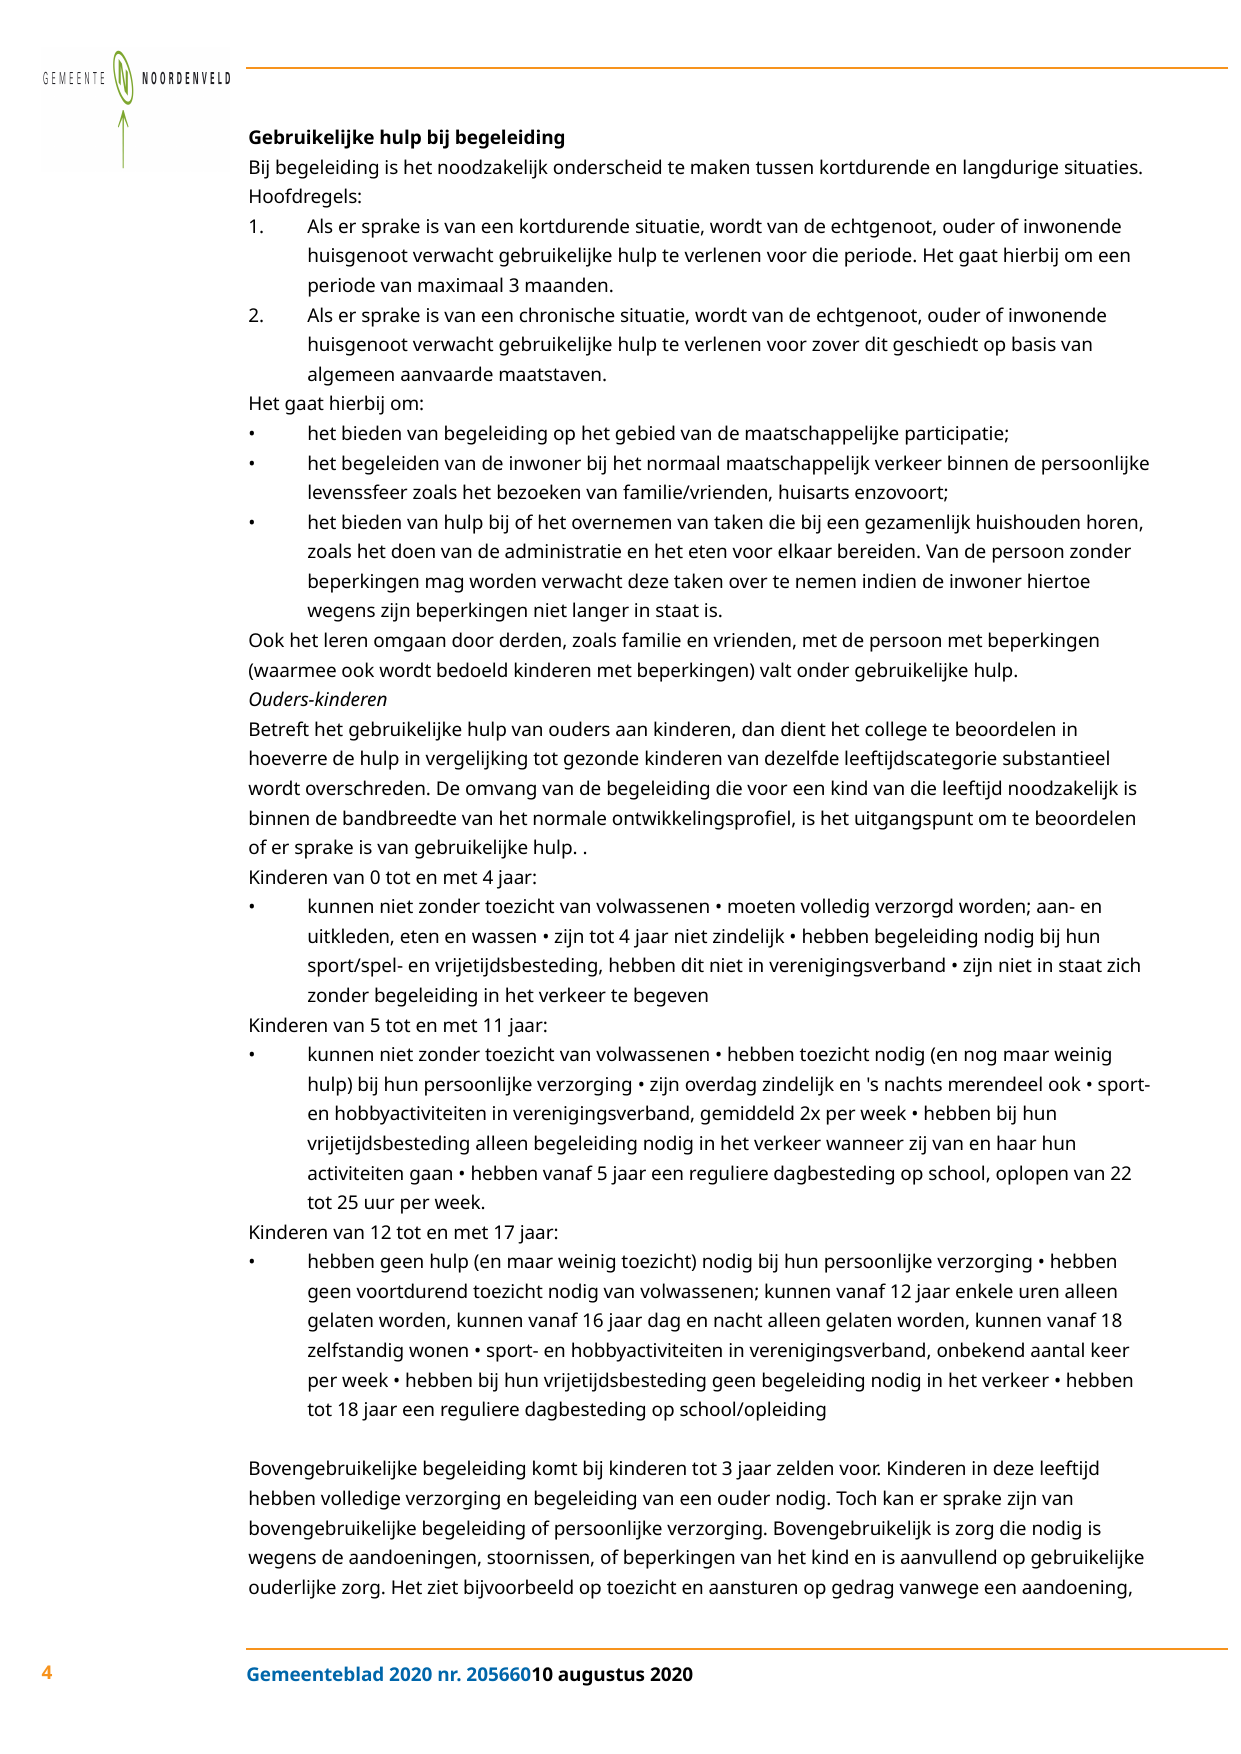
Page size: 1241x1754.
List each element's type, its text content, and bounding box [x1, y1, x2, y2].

text Hoofdregels: [248, 183, 1152, 209]
text Betreft het gebruikelijke hulp van ouders aan kinderen, dan dient het college te beoordelen in hoeverre de hulp in vergelijking tot gezonde kinderen van dezelfde leeftijdscategorie substantieel wordt overschreden. De omvang van de begeleiding die voor een kind van die leeftijd noodzakelijk is binnen de bandbreedte van het normale ontwikkelingsprofiel, is het uitgangspunt om te beoordelen of er sprake is van gebruikelijke hulp. . [248, 716, 1152, 860]
list Als er sprake is van een kortdurende situatie, wordt van de echtgenoot, ouder of inwonende huisgenoot verwacht gebruikelijke hulp te verlenen voor die periode. Het gaat hierbij om een periode van maximaal 3 maanden. [248, 213, 1152, 298]
text Ook het leren omgaan door derden, zoals familie en vrienden, met de persoon met beperkingen (waarmee ook wordt bedoeld kinderen met beperkingen) valt onder gebruikelijke hulp. [248, 627, 1152, 683]
text Het gaat hierbij om: [248, 391, 1152, 416]
list het begeleiden van de inwoner bij het normaal maatschappelijk verkeer binnen de persoonlijke levenssfeer zoals het bezoeken van familie/vrienden, huisarts enzovoort; [248, 450, 1152, 505]
text Bij begeleiding is het noodzakelijk onderscheid te maken tussen kortdurende en langdurige situaties. [248, 154, 1152, 180]
picture [41, 47, 231, 172]
list kunnen niet zonder toezicht van volwassenen • moeten volledig verzorgd worden; aan- en uitkleden, eten en wassen • zijn tot 4 jaar niet zindelijk • hebben begeleiding nodig bij hun sport/spel- en vrijetijdsbesteding, hebben dit niet in verenigingsverband • zijn niet in staat zich zonder begeleiding in het verkeer te begeven [248, 893, 1152, 1008]
text Ouders-kinderen [248, 686, 1152, 712]
list Als er sprake is van een chronische situatie, wordt van de echtgenoot, ouder of inwonende huisgenoot verwacht gebruikelijke hulp te verlenen voor zover dit geschiedt op basis van algemeen aanvaarde maatstaven. [248, 302, 1152, 387]
text Bovengebruikelijke begeleiding komt bij kinderen tot 3 jaar zelden voor. Kinderen in deze leeftijd hebben volledige verzorging en begeleiding van een ouder nodig. Toch kan er sprake zijn van bovengebruikelijke begeleiding of persoonlijke verzorging. Bovengebruikelijk is zorg die nodig is wegens de aandoeningen, stoornissen, of beperkingen van het kind en is aanvullend op gebruikelijke ouderlijke zorg. Het ziet bijvoorbeeld op toezicht en aansturen op gedrag vanwege een aandoening, [248, 1456, 1152, 1600]
list hebben geen hulp (en maar weinig toezicht) nodig bij hun persoonlijke verzorging • hebben geen voortdurend toezicht nodig van volwassenen; kunnen vanaf 12 jaar enkele uren alleen gelaten worden, kunnen vanaf 16 jaar dag en nacht alleen gelaten worden, kunnen vanaf 18 zelfstandig wonen • sport- en hobbyactiviteiten in verenigingsverband, onbekend aantal keer per week • hebben bij hun vrijetijdsbesteding geen begeleiding nodig in het verkeer • hebben tot 18 jaar een reguliere dagbesteding op school/opleiding [248, 1248, 1152, 1422]
text Kinderen van 0 tot en met 4 jaar: [248, 864, 1152, 890]
list het bieden van hulp bij of het overnemen van taken die bij een gezamenlijk huishouden horen, zoals het doen van de administratie en het eten voor elkaar bereiden. Van de persoon zonder beperkingen mag worden verwacht deze taken over te nemen indien de inwoner hiertoe wegens zijn beperkingen niet langer in staat is. [248, 509, 1152, 623]
text Kinderen van 5 tot en met 11 jaar: [248, 1012, 1152, 1038]
list kunnen niet zonder toezicht van volwassenen • hebben toezicht nodig (en nog maar weinig hulp) bij hun persoonlijke verzorging • zijn overdag zindelijk en 's nachts merendeel ook • sport- en hobbyactiviteiten in verenigingsverband, gemiddeld 2x per week • hebben bij hun vrijetijdsbesteding alleen begeleiding nodig in het verkeer wanneer zij van en haar hun activiteiten gaan • hebben vanaf 5 jaar een reguliere dagbesteding op school, oplopen van 22 tot 25 uur per week. [248, 1041, 1152, 1215]
text Kinderen van 12 tot en met 17 jaar: [248, 1219, 1152, 1245]
list het bieden van begeleiding op het gebied van de maatschappelijke participatie; [248, 420, 1152, 446]
text Gebruikelijke hulp bij begeleiding [248, 124, 1152, 150]
